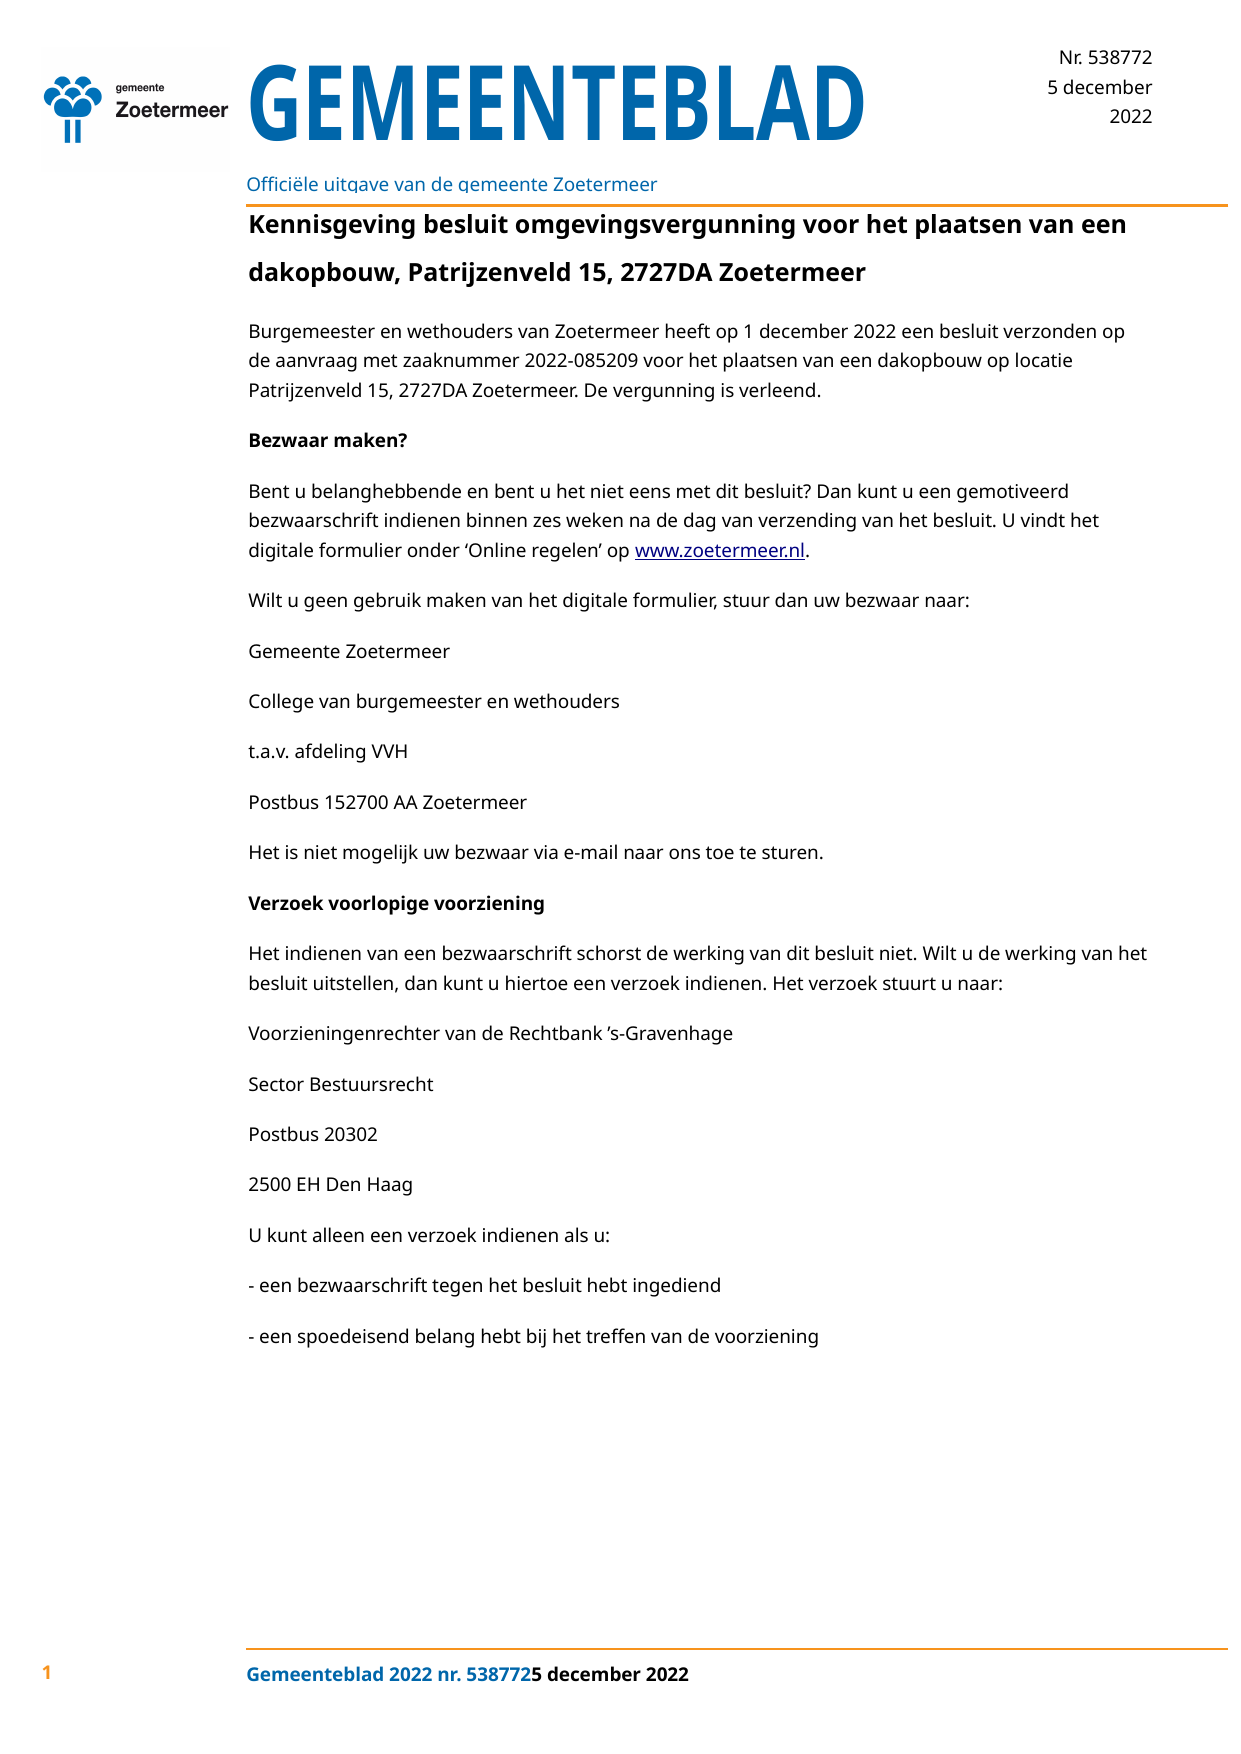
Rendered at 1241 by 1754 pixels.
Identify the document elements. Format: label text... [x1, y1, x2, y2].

text Wilt u geen gebruik maken van het digitale formulier, stuur dan uw bezwaar naar: [248, 587, 1152, 613]
text Voorzieningenrechter van de Rechtbank ’s-Gravenhage [248, 1020, 1152, 1046]
picture [41, 47, 231, 172]
text - een bezwaarschrift tegen het besluit hebt ingediend [248, 1272, 1152, 1298]
text Kennisgeving besluit omgevingsvergunning voor het plaatsen van een dakopbouw, Patrijzenveld 15, 2727DA Zoetermeer [248, 207, 1152, 288]
text Postbus 20302 [248, 1121, 1152, 1147]
text - een spoedeisend belang hebt bij het treffen van de voorziening [248, 1323, 1152, 1349]
text Bezwaar maken? [248, 427, 1152, 453]
text t.a.v. afdeling VVH [248, 739, 1152, 764]
text Sector Bestuursrecht [248, 1071, 1152, 1097]
text Verzoek voorlopige voorziening [248, 890, 1152, 916]
text Gemeente Zoetermeer [248, 638, 1152, 664]
text Burgemeester en wethouders van Zoetermeer heeft op 1 december 2022 een besluit verzonden op de aanvraag met zaaknummer 2022-085209 voor het plaatsen van een dakopbouw op locatie Patrijzenveld 15, 2727DA Zoetermeer. De vergunning is verleend. [248, 318, 1152, 403]
text Het is niet mogelijk uw bezwaar via e-mail naar ons toe te sturen. [248, 839, 1152, 865]
text U kunt alleen een verzoek indienen als u: [248, 1222, 1152, 1248]
text 2500 EH Den Haag [248, 1172, 1152, 1197]
text Postbus 152700 AA Zoetermeer [248, 789, 1152, 815]
text Het indienen van een bezwaarschrift schorst de werking van dit besluit niet. Wilt u de werking van het besluit uitstellen, dan kunt u hiertoe een verzoek indienen. Het verzoek stuurt u naar: [248, 940, 1152, 996]
text Bent u belanghebbende en bent u het niet eens met dit besluit? Dan kunt u een gemotiveerd bezwaarschrift indienen binnen zes weken na de dag van verzending van het besluit. U vindt het digitale formulier onder ‘Online regelen’ op www.zoetermeer.nl. [248, 478, 1152, 563]
text College van burgemeester en wethouders [248, 688, 1152, 714]
